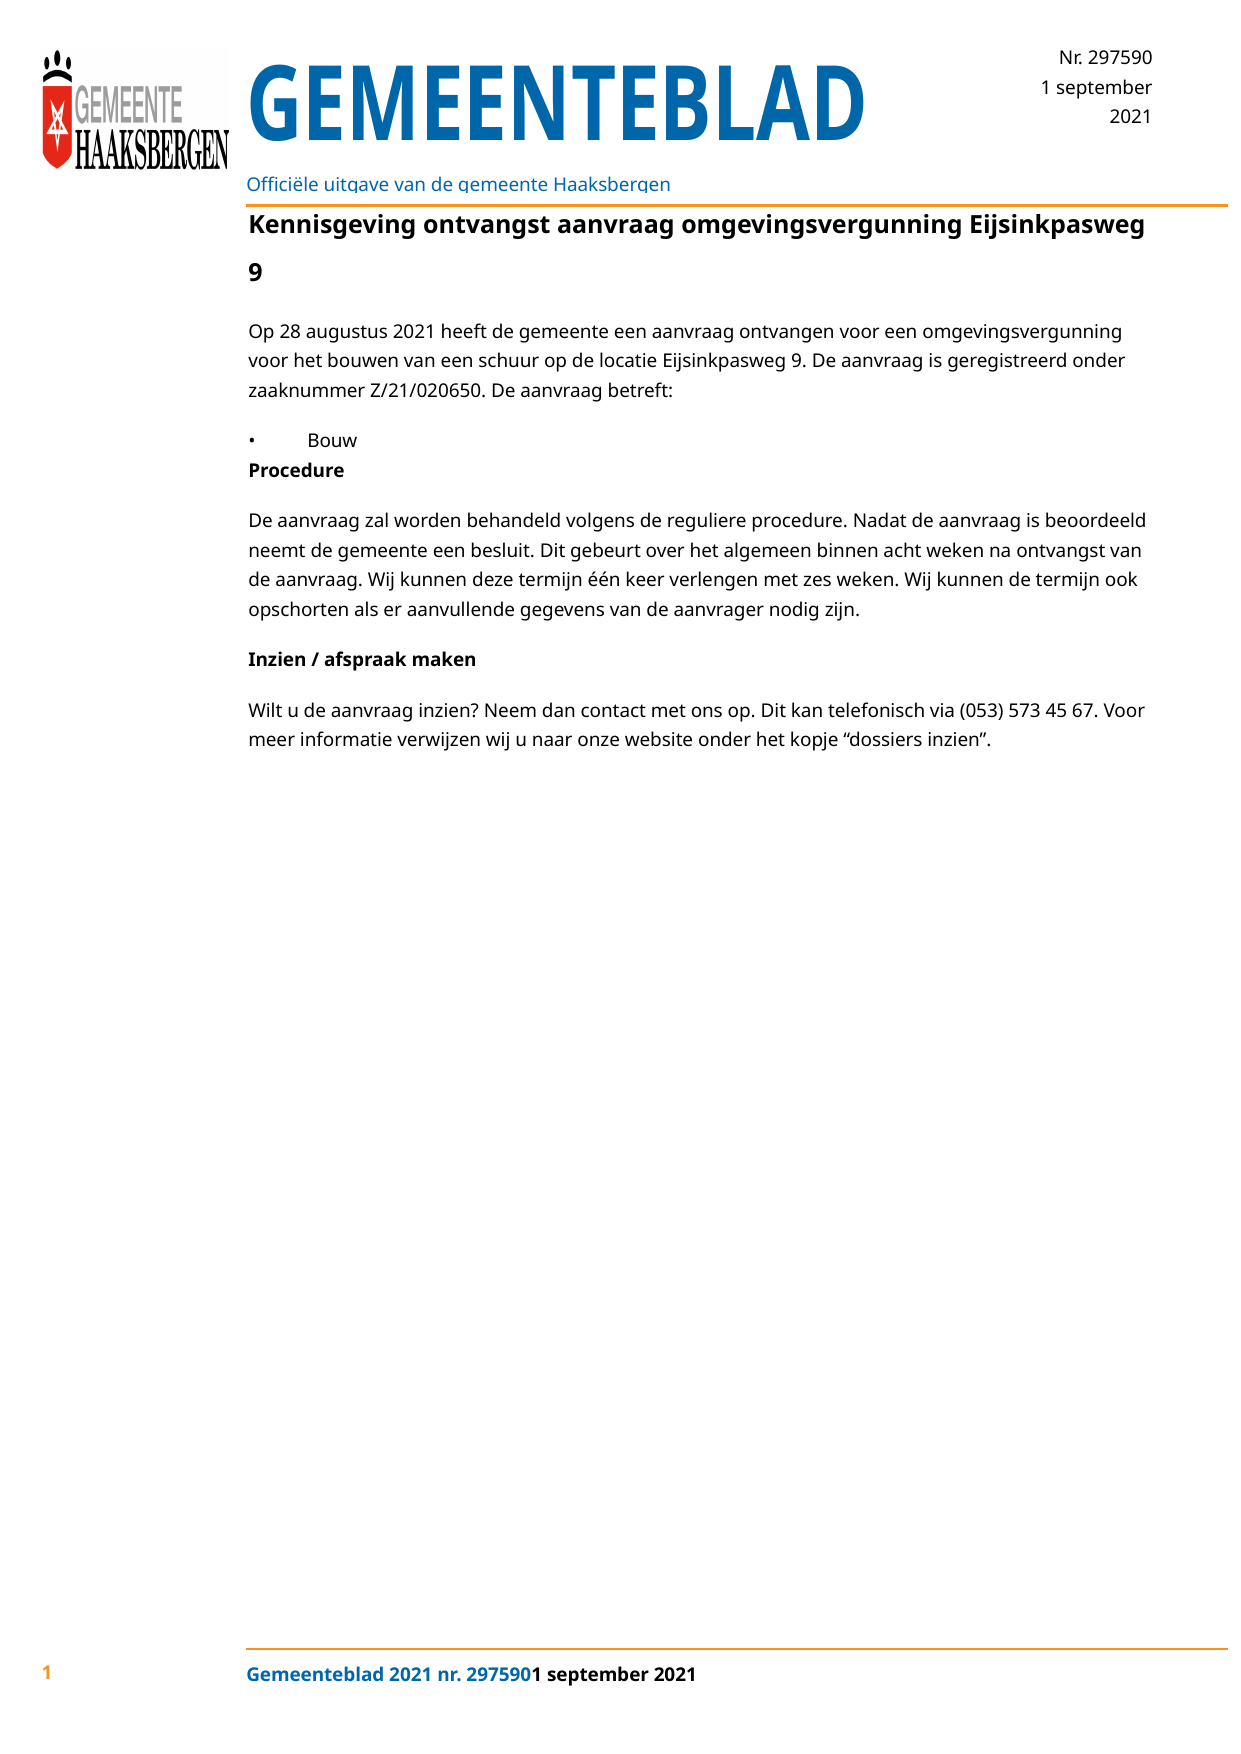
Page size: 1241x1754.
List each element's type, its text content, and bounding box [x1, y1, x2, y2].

text Wilt u de aanvraag inzien? Neem dan contact met ons op. Dit kan telefonisch via (053) 573 45 67. Voor meer informatie verwijzen wij u naar onze website onder het kopje “dossiers inzien”. [248, 697, 1152, 752]
text Kennisgeving ontvangst aanvraag omgevingsvergunning Eijsinkpasweg 9 [248, 207, 1152, 288]
text Op 28 augustus 2021 heeft de gemeente een aanvraag ontvangen voor een omgevingsvergunning voor het bouwen van een schuur op de locatie Eijsinkpasweg 9. De aanvraag is geregistreerd onder zaaknummer Z/21/020650. De aanvraag betreft: [248, 318, 1152, 403]
text Procedure [248, 457, 1152, 483]
picture [41, 47, 231, 172]
text De aanvraag zal worden behandeld volgens de reguliere procedure. Nadat de aanvraag is beoordeeld neemt de gemeente een besluit. Dit gebeurt over het algemeen binnen acht weken na ontvangst van de aanvraag. Wij kunnen deze termijn één keer verlengen met zes weken. Wij kunnen de termijn ook opschorten als er aanvullende gegevens van de aanvrager nodig zijn. [248, 507, 1152, 622]
text Inzien / afspraak maken [248, 647, 1152, 672]
list Bouw [248, 427, 1152, 453]
